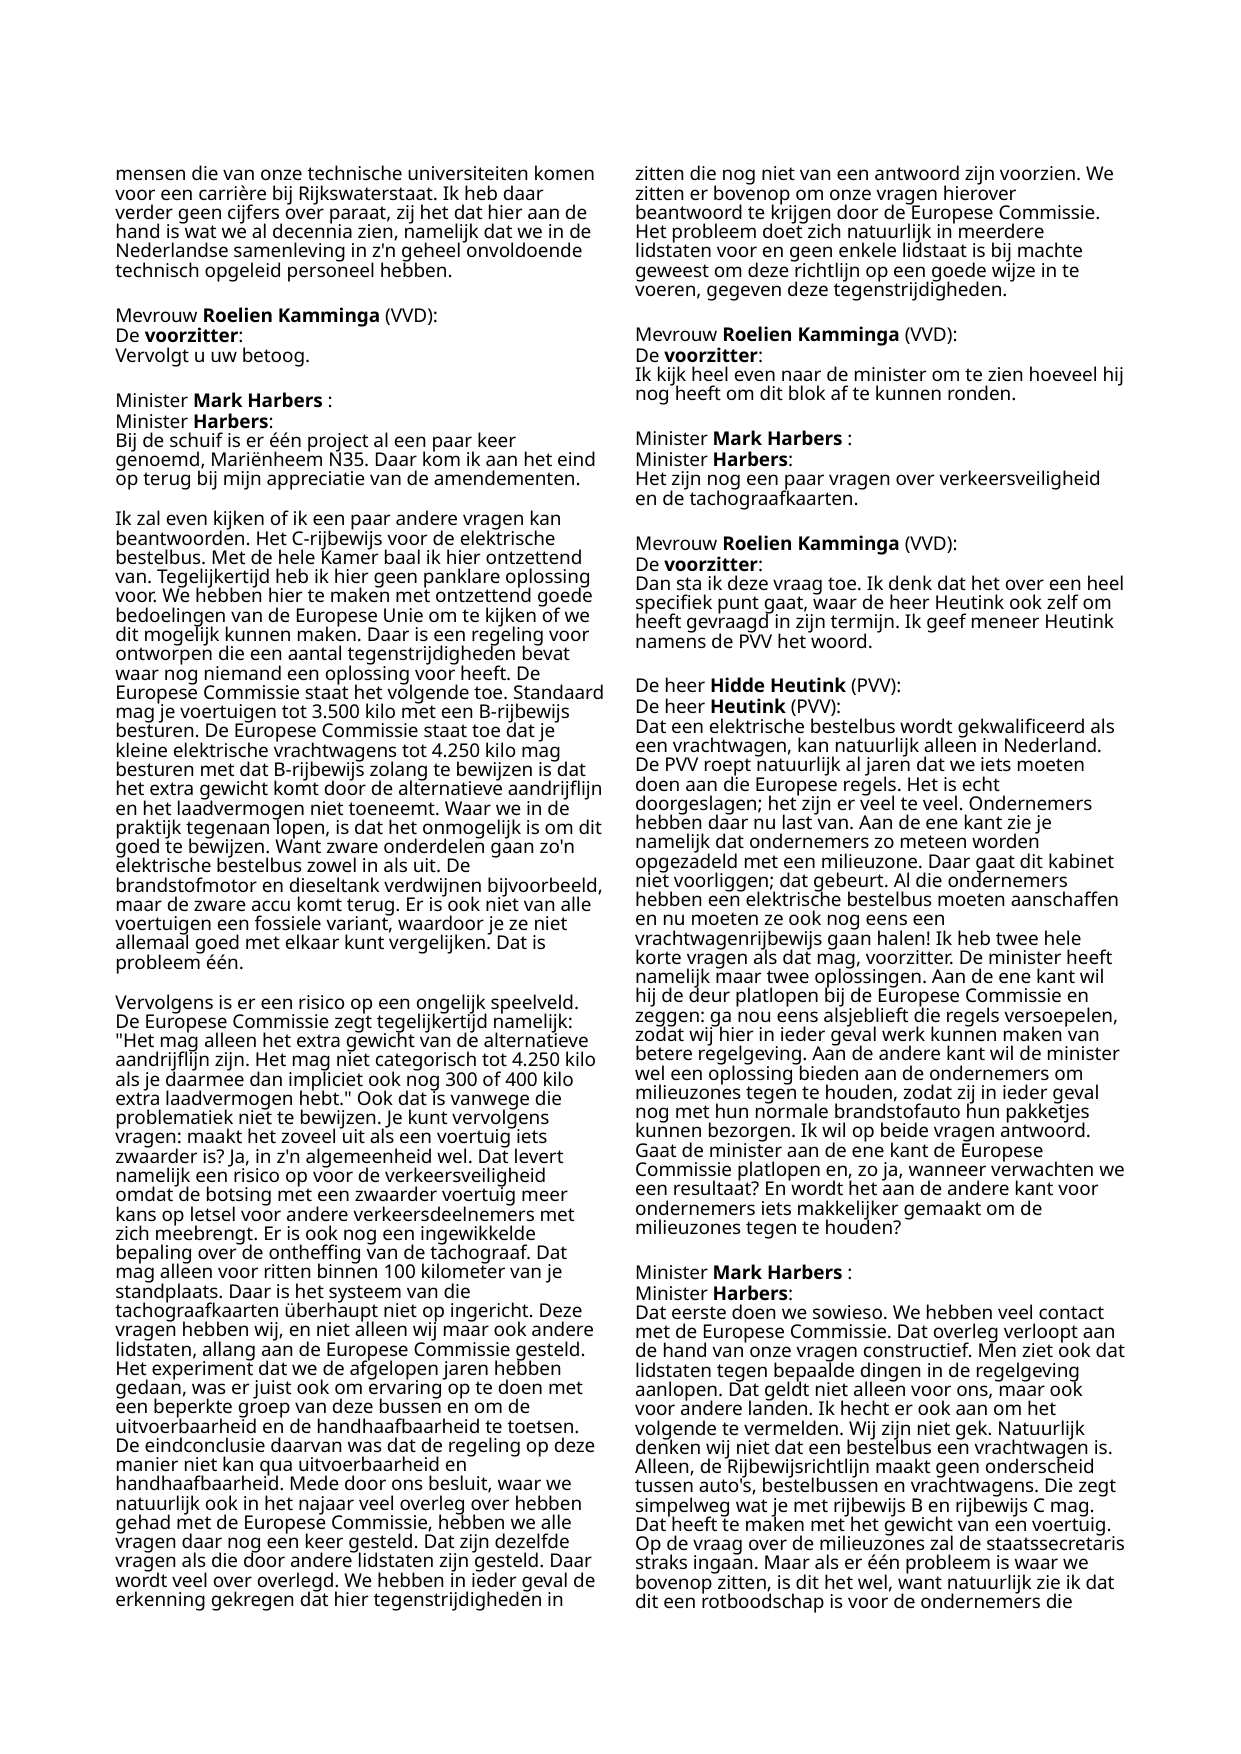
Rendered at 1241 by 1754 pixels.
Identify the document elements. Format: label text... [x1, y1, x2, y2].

text Dat een elektrische bestelbus wordt gekwalificeerd als een vrachtwagen, kan natuurlijk alleen in Nederland. De PVV roept natuurlijk al jaren dat we iets moeten doen aan die Europese regels. Het is echt doorgeslagen; het zijn er veel te veel. Ondernemers hebben daar nu last van. Aan de ene kant zie je namelijk dat ondernemers zo meteen worden opgezadeld met een milieuzone. Daar gaat dit kabinet niet voorliggen; dat gebeurt. Al die ondernemers hebben een elektrische bestelbus moeten aanschaffen en nu moeten ze ook nog eens een vrachtwagenrijbewijs gaan halen! Ik heb twee hele korte vragen als dat mag, voorzitter. De minister heeft namelijk maar twee oplossingen. Aan de ene kant wil hij de deur platlopen bij de Europese Commissie en zeggen: ga nou eens alsjeblieft die regels versoepelen, zodat wij hier in ieder geval werk kunnen maken van betere regelgeving. Aan de andere kant wil de minister wel een oplossing bieden aan de ondernemers om milieuzones tegen te houden, zodat zij in ieder geval nog met hun normale brandstofauto hun pakketjes kunnen bezorgen. Ik wil op beide vragen antwoord. Gaat de minister aan de ene kant de Europese Commissie platlopen en, zo ja, wanneer verwachten we een resultaat? En wordt het aan de andere kant voor ondernemers iets makkelijker gemaakt om de milieuzones tegen te houden? [635, 718, 1125, 1238]
text De voorzitter: [635, 556, 1125, 575]
text Minister Harbers: [635, 451, 1125, 470]
text Bij de schuif is er één project al een paar keer genoemd, Mariënheem N35. Daar kom ik aan het eind op terug bij mijn appreciatie van de amendementen. [115, 432, 605, 490]
text De heer Heutink (PVV): [635, 698, 1125, 718]
text De voorzitter: [115, 327, 605, 347]
text Het zijn nog een paar vragen over verkeersveiligheid en de tachograafkaarten. [635, 470, 1125, 509]
text De heer Hidde Heutink (PVV): [635, 673, 1125, 698]
text Minister Mark Harbers : [635, 425, 1125, 451]
text Mevrouw Roelien Kamminga (VVD): [115, 302, 605, 327]
text Dat eerste doen we sowieso. We hebben veel contact met de Europese Commissie. Dat overleg verloopt aan de hand van onze vragen constructief. Men ziet ook dat lidstaten tegen bepaalde dingen in de regelgeving aanlopen. Dat geldt niet alleen voor ons, maar ook voor andere landen. Ik hecht er ook aan om het volgende te vermelden. Wij zijn niet gek. Natuurlijk denken wij niet dat een bestelbus een vrachtwagen is. Alleen, de Rijbewijsrichtlijn maakt geen onderscheid tussen auto's, bestelbussen en vrachtwagens. Die zegt simpelweg wat je met rijbewijs B en rijbewijs C mag. Dat heeft te maken met het gewicht van een voertuig. Op de vraag over de milieuzones zal de staatssecretaris straks ingaan. Maar als er één probleem is waar we bovenop zitten, is dit het wel, want natuurlijk zie ik dat dit een rotboodschap is voor de ondernemers die [635, 1304, 1125, 1612]
text Vervolgens is er een risico op een ongelijk speelveld. De Europese Commissie zegt tegelijkertijd namelijk: "Het mag alleen het extra gewicht van de alternatieve aandrijflijn zijn. Het mag niet categorisch tot 4.250 kilo als je daarmee dan impliciet ook nog 300 of 400 kilo extra laadvermogen hebt." Ook dat is vanwege die problematiek niet te bewijzen. Je kunt vervolgens vragen: maakt het zoveel uit als een voertuig iets zwaarder is? Ja, in z'n algemeenheid wel. Dat levert namelijk een risico op voor de verkeersveiligheid omdat de botsing met een zwaarder voertuig meer kans op letsel voor andere verkeersdeelnemers met zich meebrengt. Er is ook nog een ingewikkelde bepaling over de ontheffing van de tachograaf. Dat mag alleen voor ritten binnen 100 kilometer van je standplaats. Daar is het systeem van die tachograafkaarten überhaupt niet op ingericht. Deze vragen hebben wij, en niet alleen wij maar ook andere lidstaten, allang aan de Europese Commissie gesteld. Het experiment dat we de afgelopen jaren hebben gedaan, was er juist ook om ervaring op te doen met een beperkte groep van deze bussen en om de uitvoerbaarheid en de handhaafbaarheid te toetsen. De eindconclusie daarvan was dat de regeling op deze manier niet kan qua uitvoerbaarheid en handhaafbaarheid. Mede door ons besluit, waar we natuurlijk ook in het najaar veel overleg over hebben gehad met de Europese Commissie, hebben we alle vragen daar nog een keer gesteld. Dat zijn dezelfde vragen als die door andere lidstaten zijn gesteld. Daar wordt veel over overlegd. We hebben in ieder geval de erkenning gekregen dat hier tegenstrijdigheden in [115, 994, 605, 1610]
text Minister Harbers: [115, 413, 605, 432]
text Mevrouw Roelien Kamminga (VVD): [635, 321, 1125, 347]
text Minister Mark Harbers : [635, 1259, 1125, 1284]
text Dan sta ik deze vraag toe. Ik denk dat het over een heel specifiek punt gaat, waar de heer Heutink ook zelf om heeft gevraagd in zijn termijn. Ik geef meneer Heutink namens de PVV het woord. [635, 575, 1125, 652]
text Ik zal even kijken of ik een paar andere vragen kan beantwoorden. Het C-rijbewijs voor de elektrische bestelbus. Met de hele Kamer baal ik hier ontzettend van. Tegelijkertijd heb ik hier geen panklare oplossing voor. We hebben hier te maken met ontzettend goede bedoelingen van de Europese Unie om te kijken of we dit mogelijk kunnen maken. Daar is een regeling voor ontworpen die een aantal tegenstrijdigheden bevat waar nog niemand een oplossing voor heeft. De Europese Commissie staat het volgende toe. Standaard mag je voertuigen tot 3.500 kilo met een B-rijbewijs besturen. De Europese Commissie staat toe dat je kleine elektrische vrachtwagens tot 4.250 kilo mag besturen met dat B-rijbewijs zolang te bewijzen is dat het extra gewicht komt door de alternatieve aandrijflijn en het laadvermogen niet toeneemt. Waar we in de praktijk tegenaan lopen, is dat het onmogelijk is om dit goed te bewijzen. Want zware onderdelen gaan zo'n elektrische bestelbus zowel in als uit. De brandstofmotor en dieseltank verdwijnen bijvoorbeeld, maar de zware accu komt terug. Er is ook niet van alle voertuigen een fossiele variant, waardoor je ze niet allemaal goed met elkaar kunt vergelijken. Dat is probleem één. [115, 510, 605, 973]
text De voorzitter: [635, 347, 1125, 366]
text Minister Mark Harbers : [115, 387, 605, 413]
text Minister Harbers: [635, 1284, 1125, 1304]
text Mevrouw Roelien Kamminga (VVD): [635, 530, 1125, 556]
text Vervolgt u uw betoog. [115, 347, 605, 366]
text zitten die nog niet van een antwoord zijn voorzien. We zitten er bovenop om onze vragen hierover beantwoord te krijgen door de Europese Commissie. Het probleem doet zich natuurlijk in meerdere lidstaten voor en geen enkele lidstaat is bij machte geweest om deze richtlijn op een goede wijze in te voeren, gegeven deze tegenstrijdigheden. [635, 165, 1125, 300]
text Ik kijk heel even naar de minister om te zien hoeveel hij nog heeft om dit blok af te kunnen ronden. [635, 366, 1125, 404]
text mensen die van onze technische universiteiten komen voor een carrière bij Rijkswaterstaat. Ik heb daar verder geen cijfers over paraat, zij het dat hier aan de hand is wat we al decennia zien, namelijk dat we in de Nederlandse samenleving in z'n geheel onvoldoende technisch opgeleid personeel hebben. [115, 165, 605, 281]
